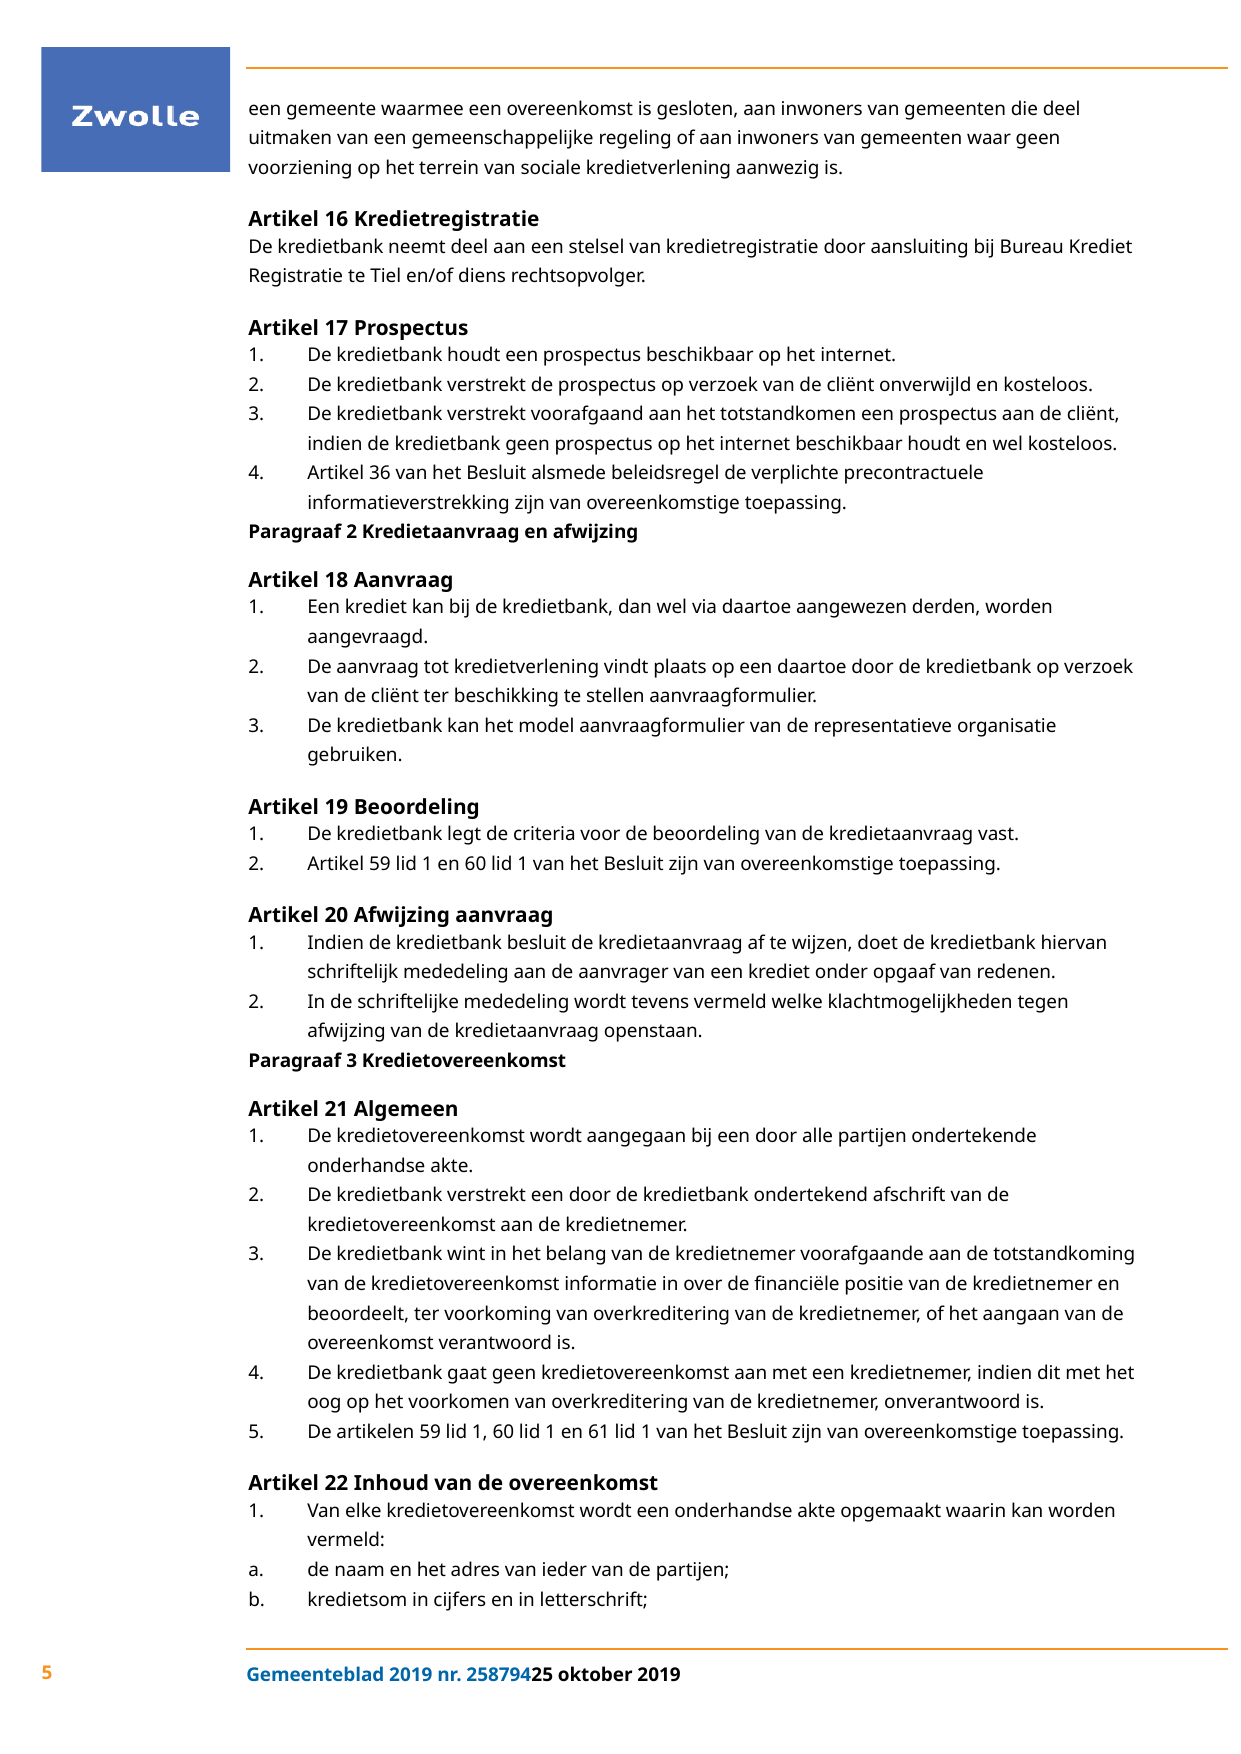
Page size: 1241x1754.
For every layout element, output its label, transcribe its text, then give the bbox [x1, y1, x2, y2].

text Paragraaf 3 Kredietovereenkomst [248, 1047, 1152, 1073]
list De kredietbank kan het model aanvraagformulier van de representatieve organisatie gebruiken. [248, 712, 1152, 767]
list De kredietbank wint in het belang van de kredietnemer voorafgaande aan de totstandkoming van de kredietovereenkomst informatie in over de financiële positie van de kredietnemer en beoordeelt, ter voorkoming van overkreditering van de kredietnemer, of het aangaan van de overeenkomst verantwoord is. [248, 1241, 1152, 1355]
list De kredietbank houdt een prospectus beschikbaar op het internet. [248, 341, 1152, 367]
list Van elke kredietovereenkomst wordt een onderhandse akte opgemaakt waarin kan worden vermeld: [248, 1497, 1152, 1552]
list Artikel 36 van het Besluit alsmede beleidsregel de verplichte precontractuele informatieverstrekking zijn van overeenkomstige toepassing. [248, 459, 1152, 515]
list Indien de kredietbank besluit de kredietaanvraag af te wijzen, doet de kredietbank hiervan schriftelijk mededeling aan de aanvrager van een krediet onder opgaaf van redenen. [248, 929, 1152, 984]
list De kredietbank verstrekt de prospectus op verzoek van de cliënt onverwijld en kosteloos. [248, 371, 1152, 397]
text Artikel 19 Beoordeling [248, 792, 1152, 821]
list kredietsom in cijfers en in letterschrift; [248, 1586, 1152, 1611]
text Paragraaf 2 Kredietaanvraag en afwijzing [248, 519, 1152, 544]
text Artikel 22 Inhoud van de overeenkomst [248, 1468, 1152, 1497]
text een gemeente waarmee een overeenkomst is gesloten, aan inwoners van gemeenten die deel uitmaken van een gemeenschappelijke regeling of aan inwoners van gemeenten waar geen voorziening op het terrein van sociale kredietverlening aanwezig is. [248, 95, 1152, 180]
list De aanvraag tot kredietverlening vindt plaats op een daartoe door de kredietbank op verzoek van de cliënt ter beschikking te stellen aanvraagformulier. [248, 653, 1152, 708]
text Artikel 21 Algemeen [248, 1094, 1152, 1122]
text Artikel 16 Kredietregistratie [248, 204, 1152, 233]
list de naam en het adres van ieder van de partijen; [248, 1556, 1152, 1582]
text De kredietbank neemt deel aan een stelsel van kredietregistratie door aansluiting bij Bureau Krediet Registratie te Tiel en/of diens rechtsopvolger. [248, 233, 1152, 288]
list De kredietbank verstrekt voorafgaand aan het totstandkomen een prospectus aan de cliënt, indien de kredietbank geen prospectus op het internet beschikbaar houdt en wel kosteloos. [248, 400, 1152, 456]
list De kredietbank legt de criteria voor de beoordeling van de kredietaanvraag vast. [248, 821, 1152, 846]
text Artikel 20 Afwijzing aanvraag [248, 901, 1152, 929]
list In de schriftelijke mededeling wordt tevens vermeld welke klachtmogelijkheden tegen afwijzing van de kredietaanvraag openstaan. [248, 988, 1152, 1043]
picture [41, 47, 231, 172]
list Een krediet kan bij de kredietbank, dan wel via daartoe aangewezen derden, worden aangevraagd. [248, 594, 1152, 649]
list De kredietovereenkomst wordt aangegaan bij een door alle partijen ondertekende onderhandse akte. [248, 1122, 1152, 1178]
list De kredietbank gaat geen kredietovereenkomst aan met een kredietnemer, indien dit met het oog op het voorkomen van overkreditering van de kredietnemer, onverantwoord is. [248, 1359, 1152, 1414]
list De kredietbank verstrekt een door de kredietbank ondertekend afschrift van de kredietovereenkomst aan de kredietnemer. [248, 1181, 1152, 1237]
list Artikel 59 lid 1 en 60 lid 1 van het Besluit zijn van overeenkomstige toepassing. [248, 850, 1152, 876]
list De artikelen 59 lid 1, 60 lid 1 en 61 lid 1 van het Besluit zijn van overeenkomstige toepassing. [248, 1418, 1152, 1444]
text Artikel 18 Aanvraag [248, 565, 1152, 594]
text Artikel 17 Prospectus [248, 313, 1152, 341]
